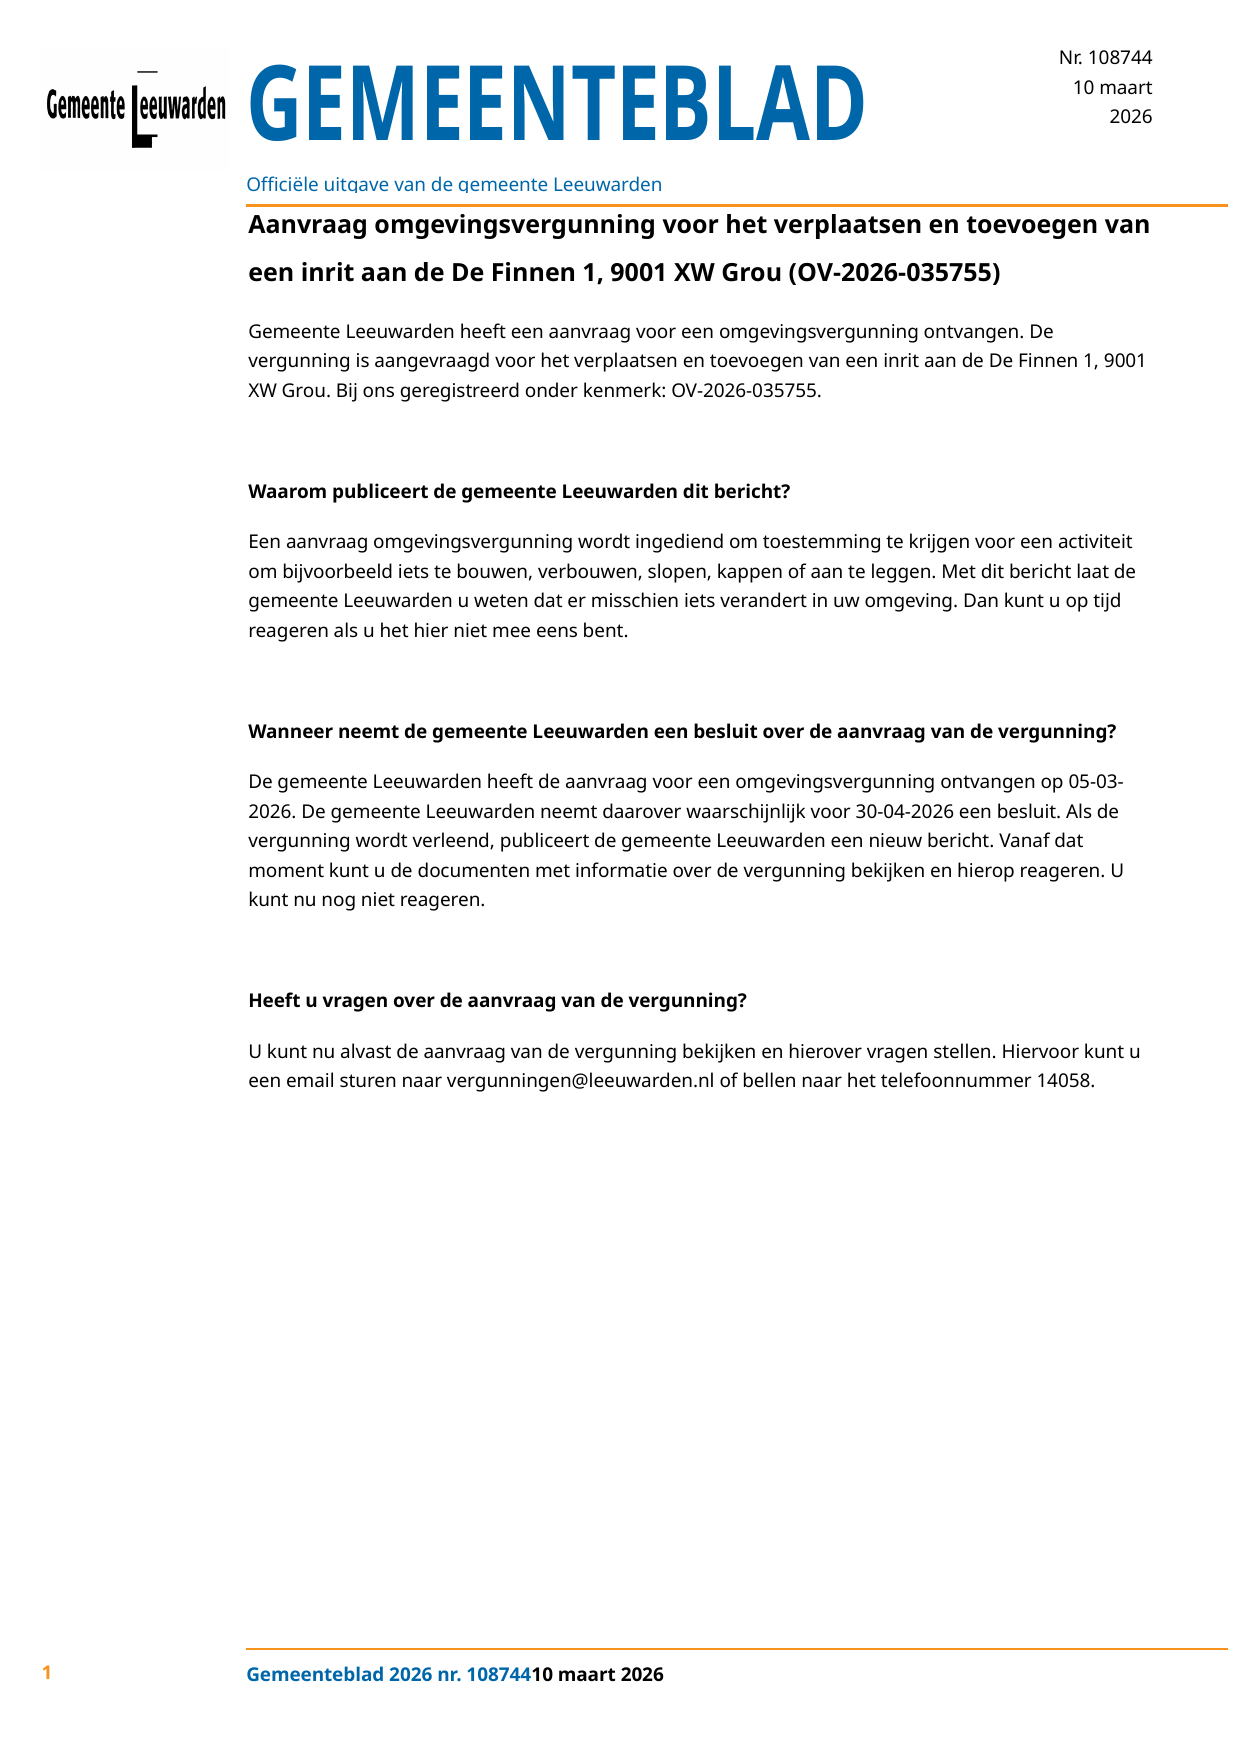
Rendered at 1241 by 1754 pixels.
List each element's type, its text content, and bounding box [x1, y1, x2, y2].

text Wanneer neemt de gemeente Leeuwarden een besluit over de aanvraag van de vergunning? [248, 718, 1152, 744]
picture [41, 47, 231, 172]
text Waarom publiceert de gemeente Leeuwarden dit bericht? [248, 478, 1152, 504]
text Gemeente Leeuwarden heeft een aanvraag voor een omgevingsvergunning ontvangen. De vergunning is aangevraagd voor het verplaatsen en toevoegen van een inrit aan de De Finnen 1, 9001 XW Grou. Bij ons geregistreerd onder kenmerk: OV-2026-035755. [248, 318, 1152, 403]
text U kunt nu alvast de aanvraag van de vergunning bekijken en hierover vragen stellen. Hiervoor kunt u een email sturen naar vergunningen@leeuwarden.nl of bellen naar het telefoonnummer 14058. [248, 1038, 1152, 1093]
text De gemeente Leeuwarden heeft de aanvraag voor een omgevingsvergunning ontvangen op 05-03-2026. De gemeente Leeuwarden neemt daarover waarschijnlijk voor 30-04-2026 een besluit. Als de vergunning wordt verleend, publiceert de gemeente Leeuwarden een nieuw bericht. Vanaf dat moment kunt u de documenten met informatie over de vergunning bekijken en hierop reageren. U kunt nu nog niet reageren. [248, 768, 1152, 912]
text Heeft u vragen over de aanvraag van de vergunning? [248, 987, 1152, 1013]
text Een aanvraag omgevingsvergunning wordt ingediend om toestemming te krijgen voor een activiteit om bijvoorbeeld iets te bouwen, verbouwen, slopen, kappen of aan te leggen. Met dit bericht laat de gemeente Leeuwarden u weten dat er misschien iets verandert in uw omgeving. Dan kunt u op tijd reageren als u het hier niet mee eens bent. [248, 528, 1152, 643]
text Aanvraag omgevingsvergunning voor het verplaatsen en toevoegen van een inrit aan de De Finnen 1, 9001 XW Grou (OV-2026-035755) [248, 207, 1152, 288]
